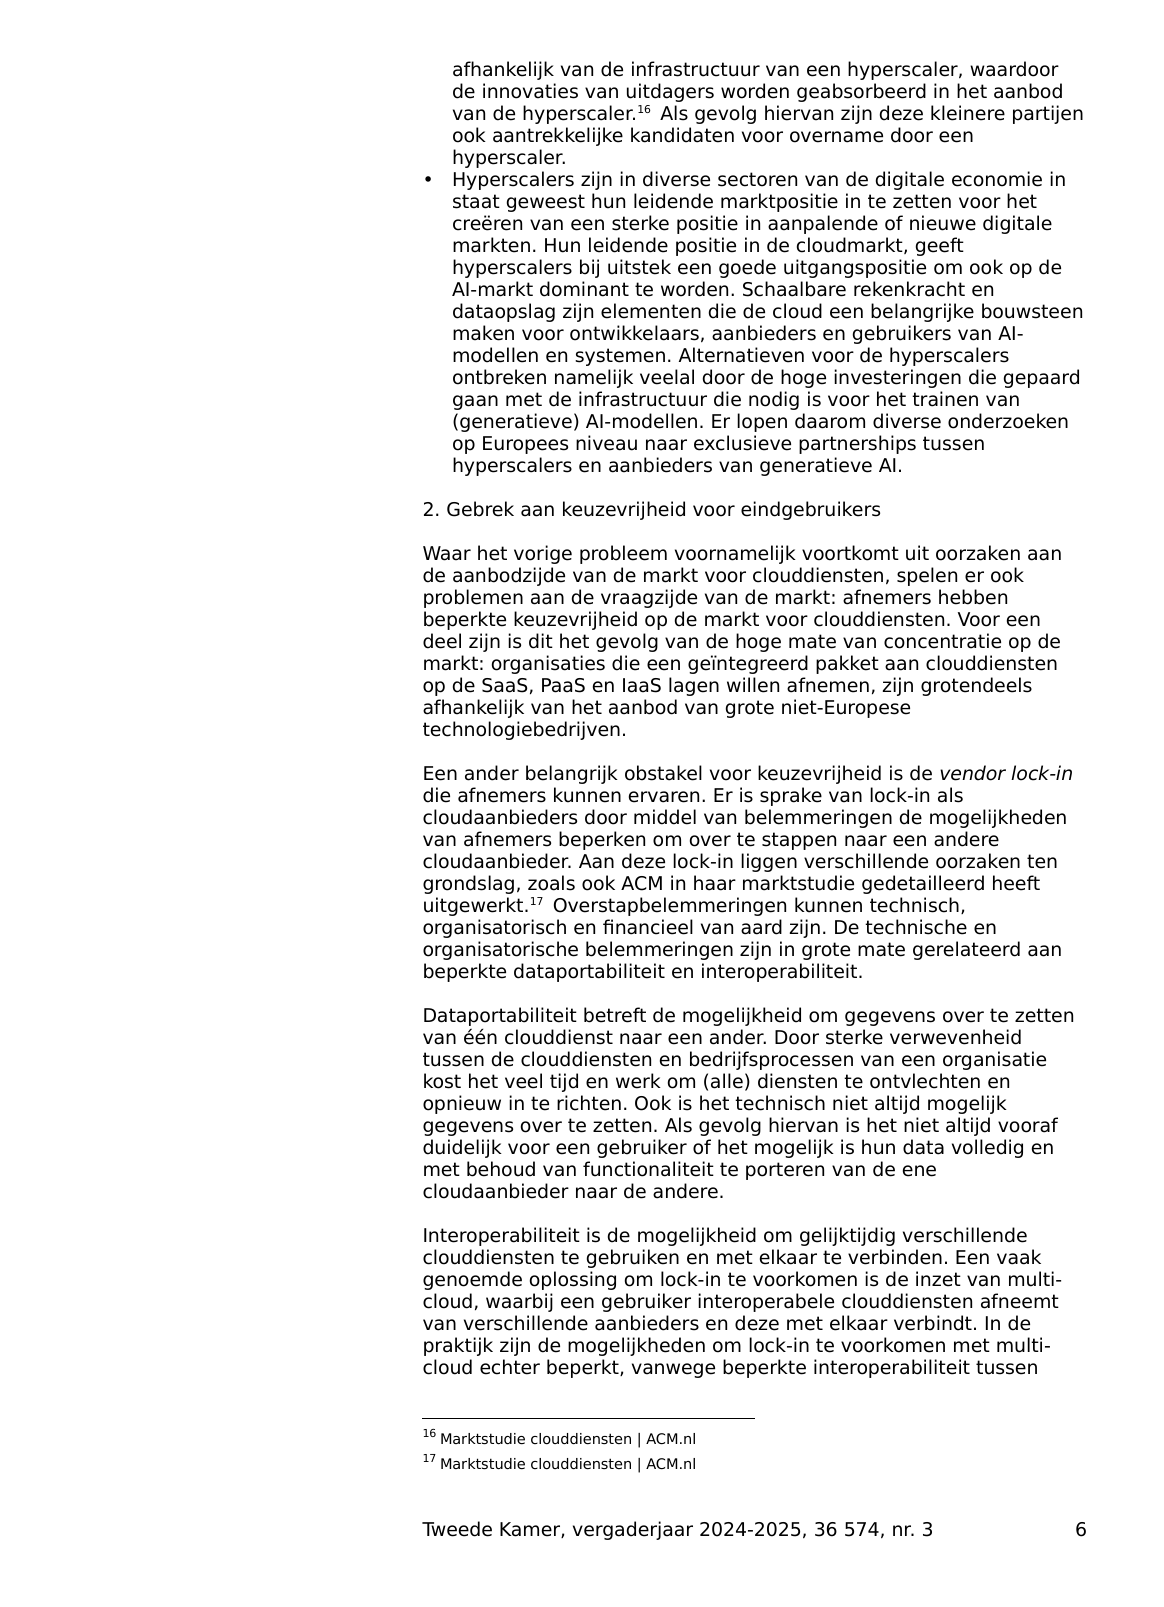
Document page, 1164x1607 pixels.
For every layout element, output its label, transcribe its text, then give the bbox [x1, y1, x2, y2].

text Dataportabiliteit betreft de mogelijkheid om gegevens over te zetten van één clouddienst naar een ander. Door sterke verwevenheid tussen de clouddiensten en bedrijfsprocessen van een organisatie kost het veel tijd en werk om (alle) diensten te ontvlechten en opnieuw in te richten. Ook is het technisch niet altijd mogelijk gegevens over te zetten. Als gevolg hiervan is het niet altijd vooraf duidelijk voor een gebruiker of het mogelijk is hun data volledig en met behoud van functionaliteit te porteren van de ene cloudaanbieder naar de andere. [422, 1005, 1087, 1203]
text Marktstudie clouddiensten | ACM.nl [422, 1427, 1087, 1449]
text • Hyperscalers zijn in diverse sectoren van de digitale economie in staat geweest hun leidende marktpositie in te zetten voor het creëren van een sterke positie in aanpalende of nieuwe digitale markten. Hun leidende positie in de cloudmarkt, geeft hyperscalers bij uitstek een goede uitgangspositie om ook op de AI-markt dominant te worden. Schaalbare rekenkracht en dataopslag zijn elementen die de cloud een belangrijke bouwsteen maken voor ontwikkelaars, aanbieders en gebruikers van AI-modellen en systemen. Alternatieven voor de hyperscalers ontbreken namelijk veelal door de hoge investeringen die gepaard gaan met de infrastructuur die nodig is voor het trainen van (generatieve) AI-modellen. Er lopen daarom diverse onderzoeken op Europees niveau naar exclusieve partnerships tussen hyperscalers en aanbieders van generatieve AI. [422, 169, 1087, 477]
text Marktstudie clouddiensten | ACM.nl [422, 1452, 1087, 1474]
text Waar het vorige probleem voornamelijk voortkomt uit oorzaken aan de aanbodzijde van de markt voor clouddiensten, spelen er ook problemen aan de vraagzijde van de markt: afnemers hebben beperkte keuzevrijheid op de markt voor clouddiensten. Voor een deel zijn is dit het gevolg van de hoge mate van concentratie op de markt: organisaties die een geïntegreerd pakket aan clouddiensten op de SaaS, PaaS en IaaS lagen willen afnemen, zijn grotendeels afhankelijk van het aanbod van grote niet-Europese technologiebedrijven. [422, 543, 1087, 741]
text Een ander belangrijk obstakel voor keuzevrijheid is de vendor lock-in die afnemers kunnen ervaren. Er is sprake van lock-in als cloudaanbieders door middel van belemmeringen de mogelijkheden van afnemers beperken om over te stappen naar een andere cloudaanbieder. Aan deze lock-in liggen verschillende oorzaken ten grondslag, zoals ook ACM in haar marktstudie gedetailleerd heeft uitgewerkt. Overstapbelemmeringen kunnen technisch, organisatorisch en financieel van aard zijn. De technische en organisatorische belemmeringen zijn in grote mate gerelateerd aan beperkte dataportabiliteit en interoperabiliteit. [422, 763, 1087, 983]
text afhankelijk van de infrastructuur van een hyperscaler, waardoor de innovaties van uitdagers worden geabsorbeerd in het aanbod van de hyperscaler. Als gevolg hiervan zijn deze kleinere partijen ook aantrekkelijke kandidaten voor overname door een hyperscaler. [422, 59, 1087, 169]
subtitle 2. Gebrek aan keuzevrijheid voor eindgebruikers [422, 499, 1087, 521]
text Interoperabiliteit is de mogelijkheid om gelijktijdig verschillende clouddiensten te gebruiken en met elkaar te verbinden. Een vaak genoemde oplossing om lock-in te voorkomen is de inzet van multi-cloud, waarbij een gebruiker interoperabele clouddiensten afneemt van verschillende aanbieders en deze met elkaar verbindt. In de praktijk zijn de mogelijkheden om lock-in te voorkomen met multi-cloud echter beperkt, vanwege beperkte interoperabiliteit tussen [422, 1225, 1087, 1379]
